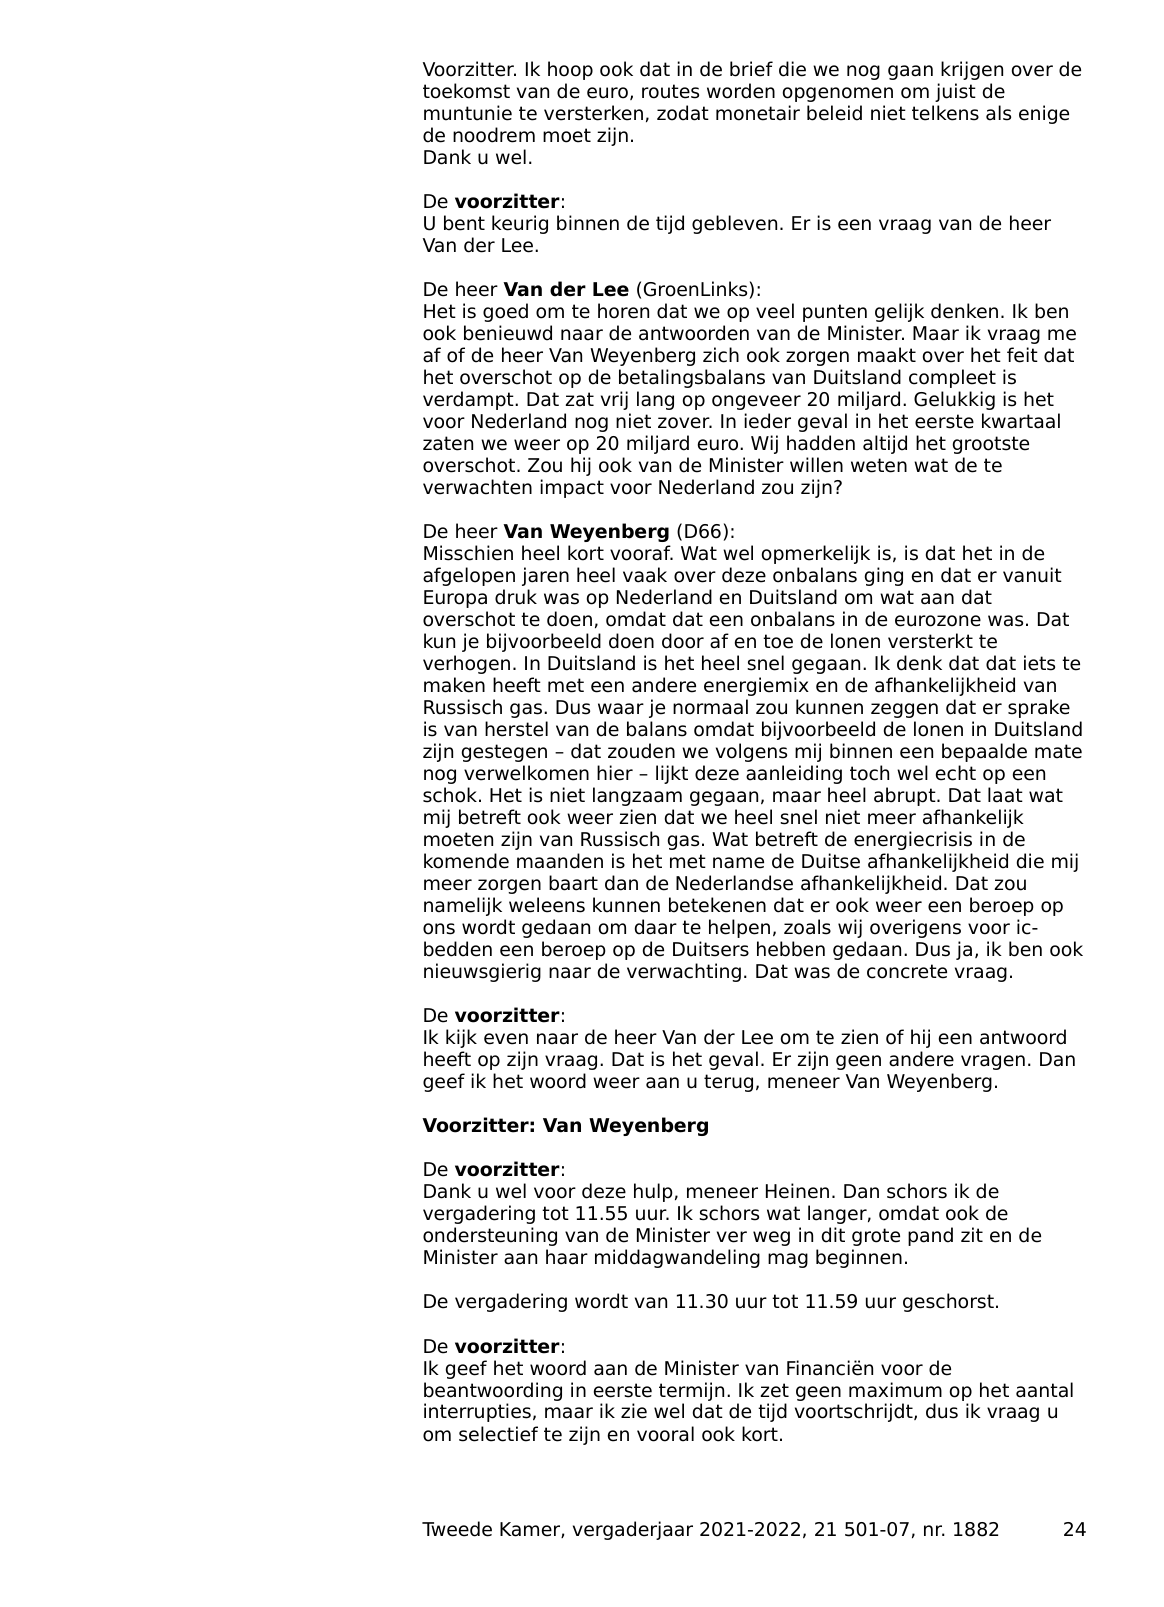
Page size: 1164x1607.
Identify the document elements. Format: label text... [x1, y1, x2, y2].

text U bent keurig binnen de tijd gebleven. Er is een vraag van de heer Van der Lee. [422, 213, 1087, 257]
text Het is goed om te horen dat we op veel punten gelijk denken. Ik ben ook benieuwd naar de antwoorden van de Minister. Maar ik vraag me af of de heer Van Weyenberg zich ook zorgen maakt over het feit dat het overschot op de betalingsbalans van Duitsland compleet is verdampt. Dat zat vrij lang op ongeveer 20 miljard. Gelukkig is het voor Nederland nog niet zover. In ieder geval in het eerste kwartaal zaten we weer op 20 miljard euro. Wij hadden altijd het grootste overschot. Zou hij ook van de Minister willen weten wat de te verwachten impact voor Nederland zou zijn? [422, 301, 1087, 499]
text De vergadering wordt van 11.30 uur tot 11.59 uur geschorst. [422, 1291, 1087, 1313]
text Dank u wel. [422, 147, 1087, 169]
text Dank u wel voor deze hulp, meneer Heinen. Dan schors ik de vergadering tot 11.55 uur. Ik schors wat langer, omdat ook de ondersteuning van de Minister ver weg in dit grote pand zit en de Minister aan haar middagwandeling mag beginnen. [422, 1181, 1087, 1269]
text De voorzitter: [422, 1005, 1087, 1027]
subtitle Voorzitter: Van Weyenberg [422, 1115, 1087, 1137]
text De voorzitter: [422, 1159, 1087, 1181]
text Misschien heel kort vooraf. Wat wel opmerkelijk is, is dat het in de afgelopen jaren heel vaak over deze onbalans ging en dat er vanuit Europa druk was op Nederland en Duitsland om wat aan dat overschot te doen, omdat dat een onbalans in de eurozone was. Dat kun je bijvoorbeeld doen door af en toe de lonen versterkt te verhogen. In Duitsland is het heel snel gegaan. Ik denk dat dat iets te maken heeft met een andere energiemix en de afhankelijkheid van Russisch gas. Dus waar je normaal zou kunnen zeggen dat er sprake is van herstel van de balans omdat bijvoorbeeld de lonen in Duitsland zijn gestegen – dat zouden we volgens mij binnen een bepaalde mate nog verwelkomen hier – lijkt deze aanleiding toch wel echt op een schok. Het is niet langzaam gegaan, maar heel abrupt. Dat laat wat mij betreft ook weer zien dat we heel snel niet meer afhankelijk moeten zijn van Russisch gas. Wat betreft de energiecrisis in de komende maanden is het met name de Duitse afhankelijkheid die mij meer zorgen baart dan de Nederlandse afhankelijkheid. Dat zou namelijk weleens kunnen betekenen dat er ook weer een beroep op ons wordt gedaan om daar te helpen, zoals wij overigens voor ic-bedden een beroep op de Duitsers hebben gedaan. Dus ja, ik ben ook nieuwsgierig naar de verwachting. Dat was de concrete vraag. [422, 543, 1087, 983]
text Voorzitter. Ik hoop ook dat in de brief die we nog gaan krijgen over de toekomst van de euro, routes worden opgenomen om juist de muntunie te versterken, zodat monetair beleid niet telkens als enige de noodrem moet zijn. [422, 59, 1087, 147]
text De heer Van Weyenberg (D66): [422, 521, 1087, 543]
text Ik geef het woord aan de Minister van Financiën voor de beantwoording in eerste termijn. Ik zet geen maximum op het aantal interrupties, maar ik zie wel dat de tijd voortschrijdt, dus ik vraag u om selectief te zijn en vooral ook kort. [422, 1357, 1087, 1445]
text De voorzitter: [422, 1336, 1087, 1357]
text De heer Van der Lee (GroenLinks): [422, 279, 1087, 301]
text Ik kijk even naar de heer Van der Lee om te zien of hij een antwoord heeft op zijn vraag. Dat is het geval. Er zijn geen andere vragen. Dan geef ik het woord weer aan u terug, meneer Van Weyenberg. [422, 1027, 1087, 1093]
text De voorzitter: [422, 191, 1087, 213]
